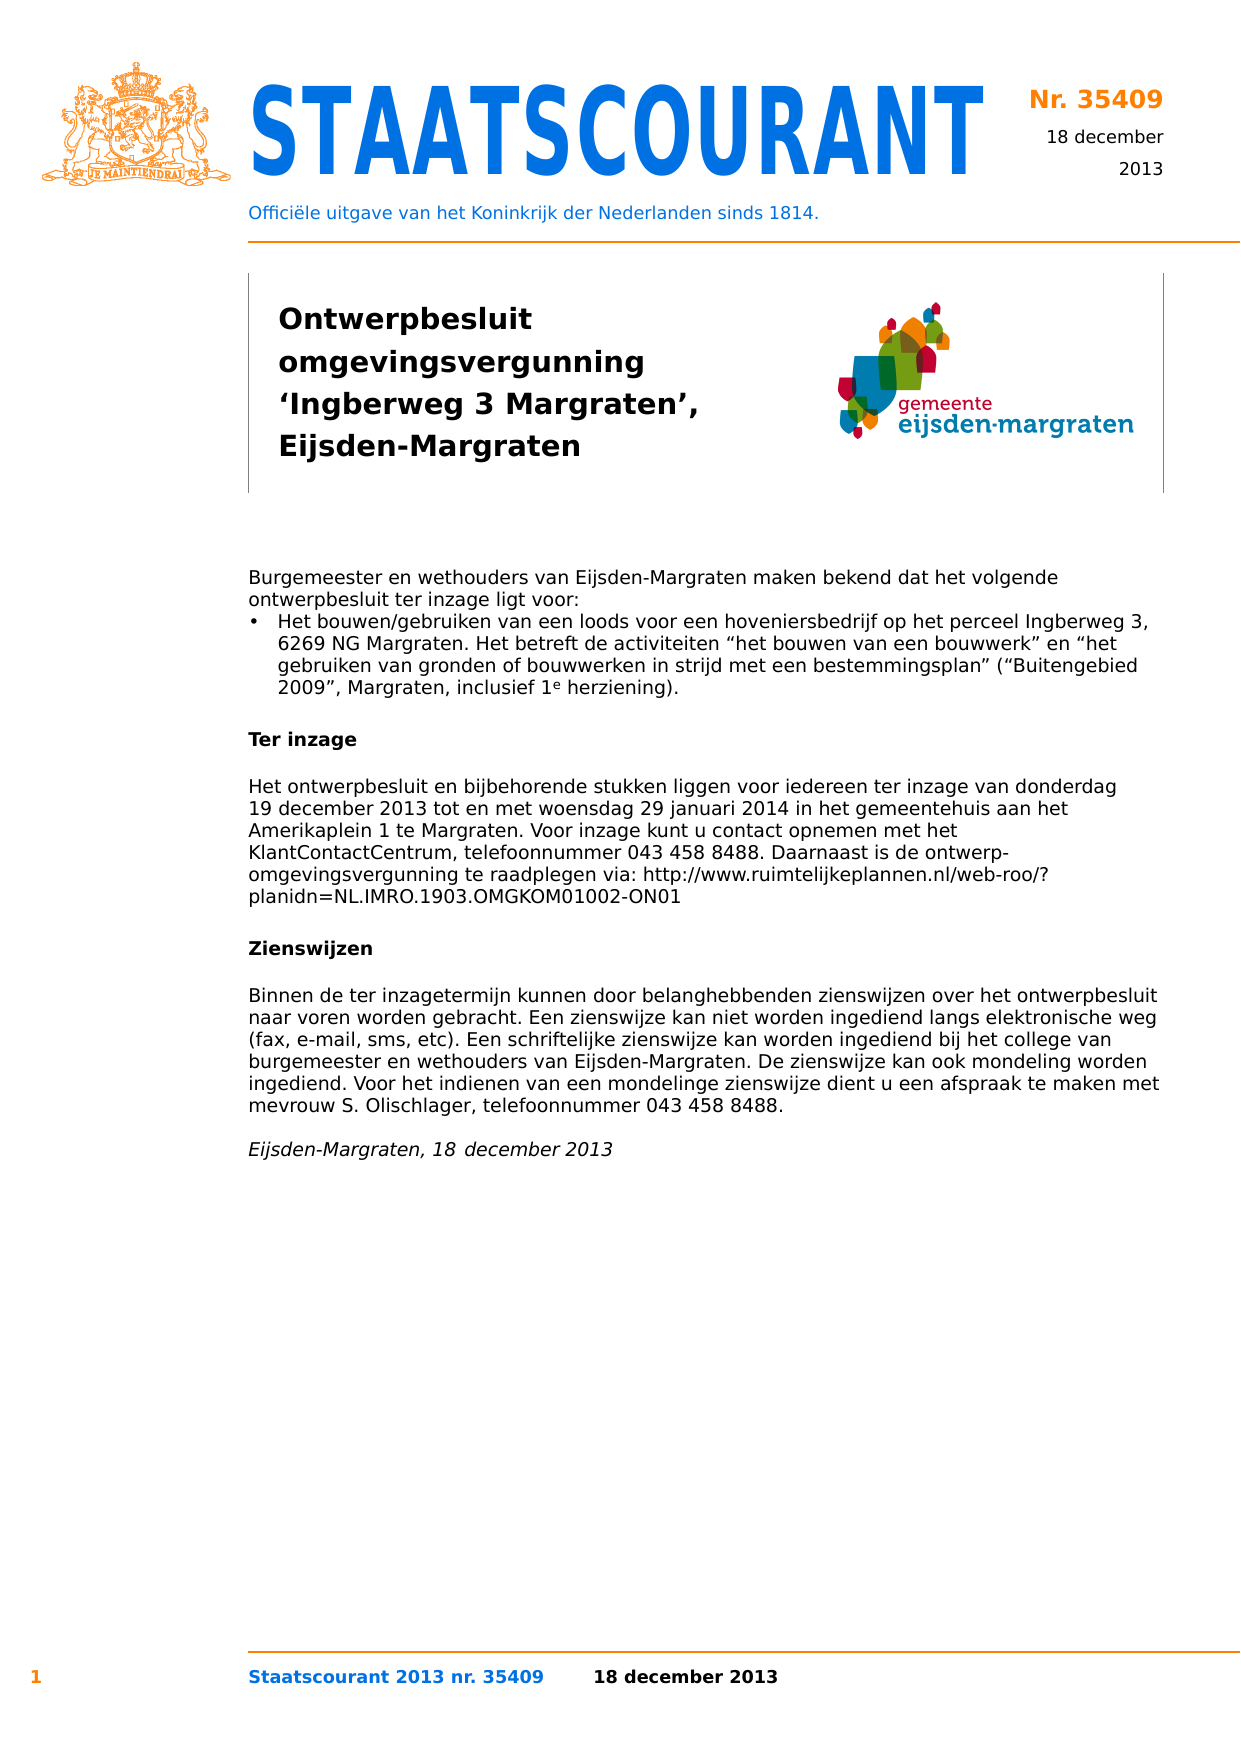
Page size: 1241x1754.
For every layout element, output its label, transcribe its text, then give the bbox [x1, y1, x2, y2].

subtitle Zienswijzen [248, 938, 1163, 960]
table_header [25, 62, 248, 241]
table_cell Officiële uitgave van het Koninkrijk der Nederlanden sinds 1814. [248, 203, 1240, 241]
table_header STAATSCOURANT [248, 62, 998, 203]
text Binnen de ter inzagetermijn kunnen door belanghebbenden zienswijzen over het ontwerpbesluit naar voren worden gebracht. Een zienswijze kan niet worden ingediend langs elektronische weg (fax, e-mail, sms, etc). Een schriftelijke zienswijze kan worden ingediend bij het college van burgemeester en wethouders van Eijsden-Margraten. De zienswijze kan ook mondeling worden ingediend. Voor het indienen van een mondelinge zienswijze dient u een afspraak te maken met mevrouw S. Olischlager, telefoonnummer 043 458 8488. [248, 985, 1163, 1117]
table_header Nr. 35409 [998, 62, 1240, 121]
picture [838, 302, 1134, 439]
subtitle Ontwerpbesluit omgevingsvergunning ‘Ingberweg 3 Margraten’, Eijsden-Margraten [249, 273, 1163, 493]
text Burgemeester en wethouders van Eijsden-Margraten maken bekend dat het volgende ontwerpbesluit ter inzage ligt voor: [248, 567, 1163, 611]
text Het ontwerpbesluit en bijbehorende stukken liggen voor iedereen ter inzage van donderdag 19 december 2013 tot en met woensdag 29 januari 2014 in het gemeentehuis aan het Amerikaplein 1 te Margraten. Voor inzage kunt u contact opnemen met het KlantContactCentrum, telefoonnummer 043 458 8488. Daarnaast is de ontwerp-omgevingsvergunning te raadplegen via: http://www.ruimtelijkeplannen.nl/web-roo/?planidn=NL.IMRO.1903.OMGKOM01002-ON01 [248, 776, 1163, 908]
table_cell 2013 [998, 153, 1240, 203]
subtitle Ter inzage [248, 729, 1163, 751]
table_cell 18 december [998, 121, 1240, 153]
text Eijsden-Margraten, 18 december 2013 [248, 1138, 1163, 1161]
text • Het bouwen/gebruiken van een loods voor een hoveniersbedrijf op het perceel Ingberweg 3, 6269 NG Margraten. Het betreft de activiteiten “het bouwen van een bouwwerk” en “het gebruiken van gronden of bouwwerken in strijd met een bestemmingsplan” (“Buitengebied 2009”, Margraten, inclusief 1e herziening). [248, 611, 1163, 699]
picture [41, 62, 231, 186]
